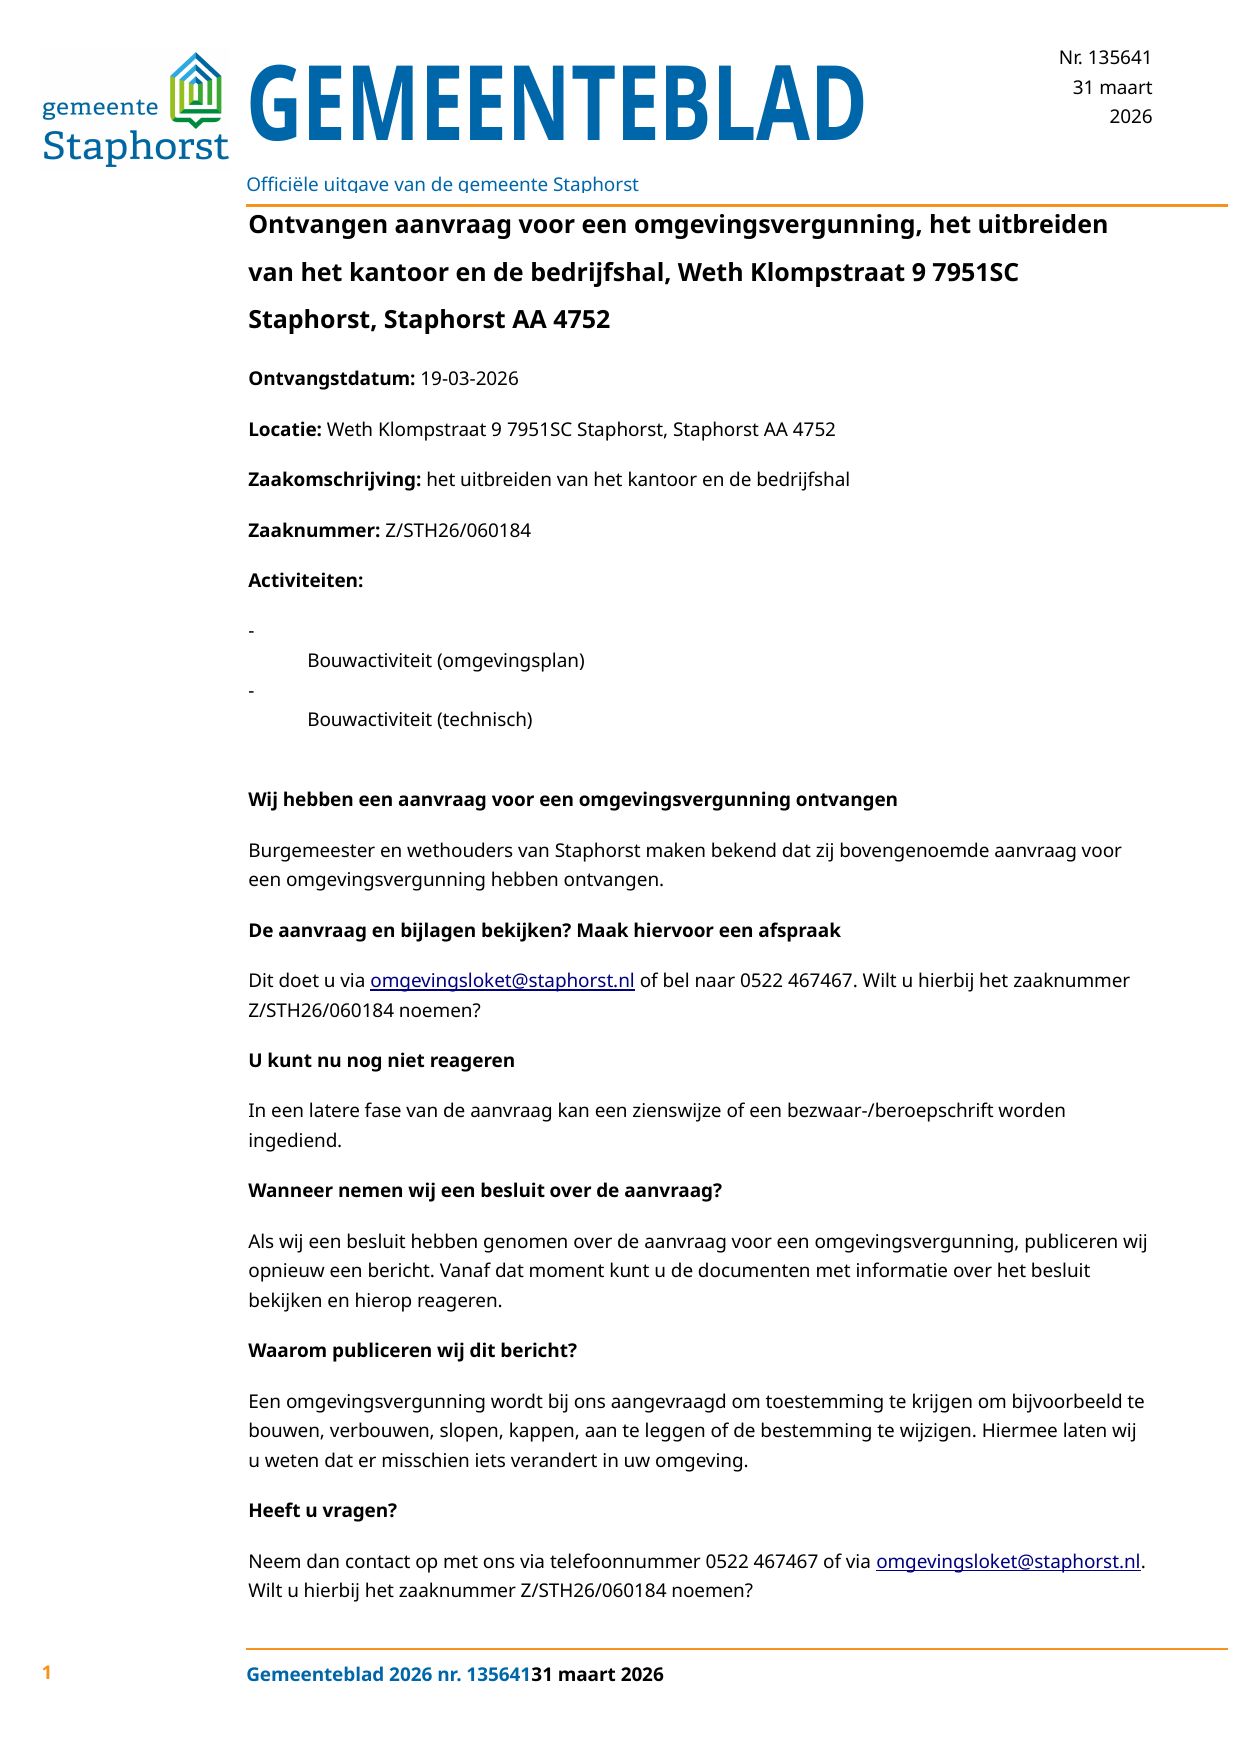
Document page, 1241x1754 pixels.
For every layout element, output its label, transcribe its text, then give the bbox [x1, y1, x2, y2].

text Ontvangen aanvraag voor een omgevingsvergunning, het uitbreiden van het kantoor en de bedrijfshal, Weth Klompstraat 9 7951SC Staphorst, Staphorst AA 4752 [248, 207, 1152, 336]
list Bouwactiviteit (technisch) [248, 706, 1152, 732]
text Wanneer nemen wij een besluit over de aanvraag? [248, 1178, 1152, 1203]
text De aanvraag en bijlagen bekijken? Maak hiervoor een afspraak [248, 917, 1152, 942]
text Waarom publiceren wij dit bericht? [248, 1338, 1152, 1363]
text U kunt nu nog niet reageren [248, 1047, 1152, 1073]
text Als wij een besluit hebben genomen over de aanvraag voor een omgevingsvergunning, publiceren wij opnieuw een bericht. Vanaf dat moment kunt u de documenten met informatie over het besluit bekijken en hierop reageren. [248, 1228, 1152, 1313]
text Zaaknummer: Z/STH26/060184 [248, 517, 1152, 542]
text In een latere fase van de aanvraag kan een zienswijze of een bezwaar-/beroepschrift worden ingediend. [248, 1098, 1152, 1153]
text Wij hebben een aanvraag voor een omgevingsvergunning ontvangen [248, 786, 1152, 812]
text Zaakomschrijving: het uitbreiden van het kantoor en de bedrijfshal [248, 466, 1152, 492]
text Neem dan contact op met ons via telefoonnummer 0522 467467 of via omgevingsloket@staphorst.nl. Wilt u hierbij het zaaknummer Z/STH26/060184 noemen? [248, 1548, 1152, 1603]
text Ontvangstdatum: 19-03-2026 [248, 366, 1152, 391]
text Burgemeester en wethouders van Staphorst maken bekend dat zij bovengenoemde aanvraag voor een omgevingsvergunning hebben ontvangen. [248, 837, 1152, 892]
text Locatie: Weth Klompstraat 9 7951SC Staphorst, Staphorst AA 4752 [248, 416, 1152, 442]
text Heeft u vragen? [248, 1498, 1152, 1523]
text Dit doet u via omgevingsloket@staphorst.nl of bel naar 0522 467467. Wilt u hierbij het zaaknummer Z/STH26/060184 noemen? [248, 967, 1152, 1022]
text Activiteiten: [248, 567, 1152, 593]
list Bouwactiviteit (omgevingsplan) [248, 647, 1152, 673]
text Een omgevingsvergunning wordt bij ons aangevraagd om toestemming te krijgen om bijvoorbeeld te bouwen, verbouwen, slopen, kappen, aan te leggen of de bestemming te wijzigen. Hiermee laten wij u weten dat er misschien iets verandert in uw omgeving. [248, 1388, 1152, 1473]
picture [41, 47, 231, 172]
